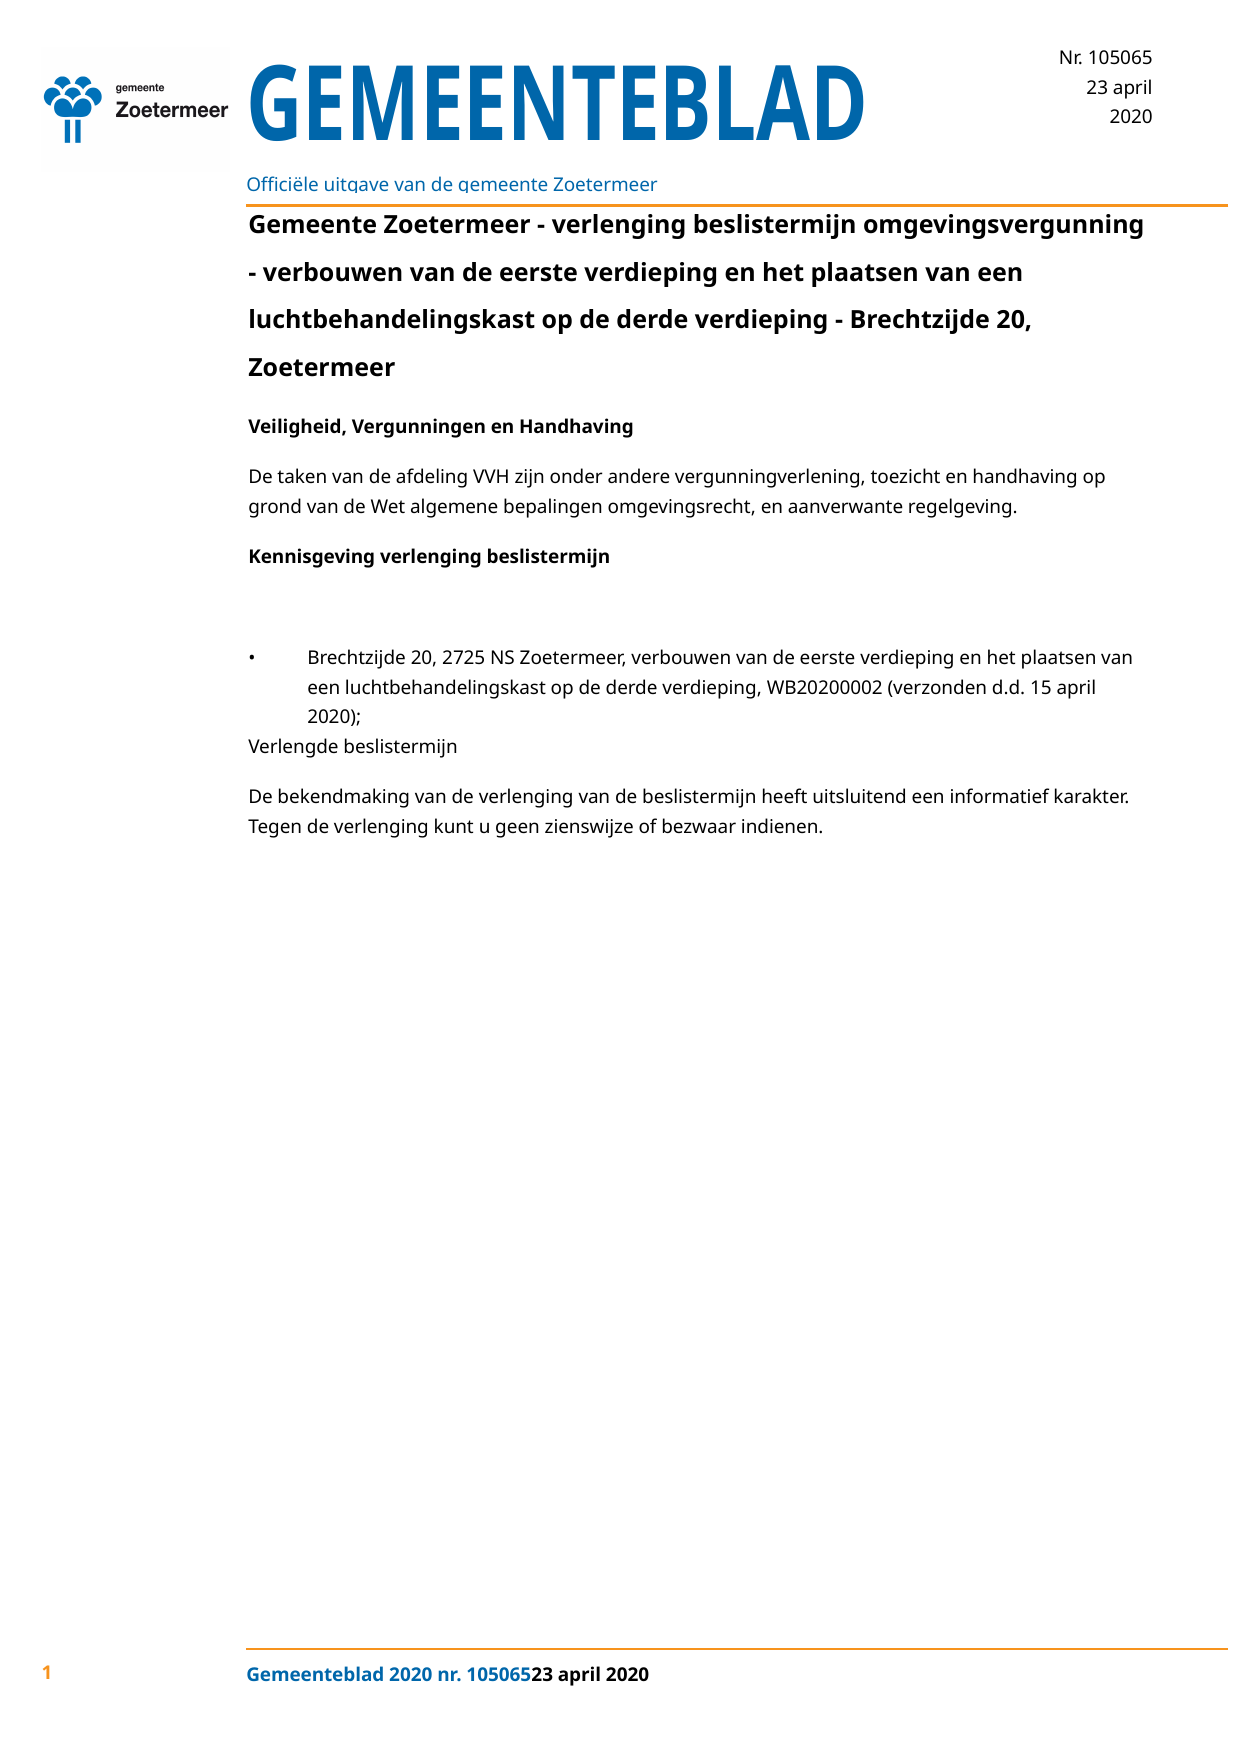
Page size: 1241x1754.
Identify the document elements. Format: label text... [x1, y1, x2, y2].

text Kennisgeving verlenging beslistermijn [248, 543, 1152, 569]
list Brechtzijde 20, 2725 NS Zoetermeer, verbouwen van de eerste verdieping en het plaatsen van een luchtbehandelingskast op de derde verdieping, WB20200002 (verzonden d.d. 15 april 2020); [248, 644, 1152, 729]
text Verlengde beslistermijn [248, 733, 1152, 759]
picture [41, 47, 231, 172]
text Gemeente Zoetermeer - verlenging beslistermijn omgevingsvergunning - verbouwen van de eerste verdieping en het plaatsen van een luchtbehandelingskast op de derde verdieping - Brechtzijde 20, Zoetermeer [248, 207, 1152, 384]
text Veiligheid, Vergunningen en Handhaving [248, 413, 1152, 439]
text De bekendmaking van de verlenging van de beslistermijn heeft uitsluitend een informatief karakter. Tegen de verlenging kunt u geen zienswijze of bezwaar indienen. [248, 783, 1152, 839]
text De taken van de afdeling VVH zijn onder andere vergunningverlening, toezicht en handhaving op grond van de Wet algemene bepalingen omgevingsrecht, en aanverwante regelgeving. [248, 463, 1152, 519]
